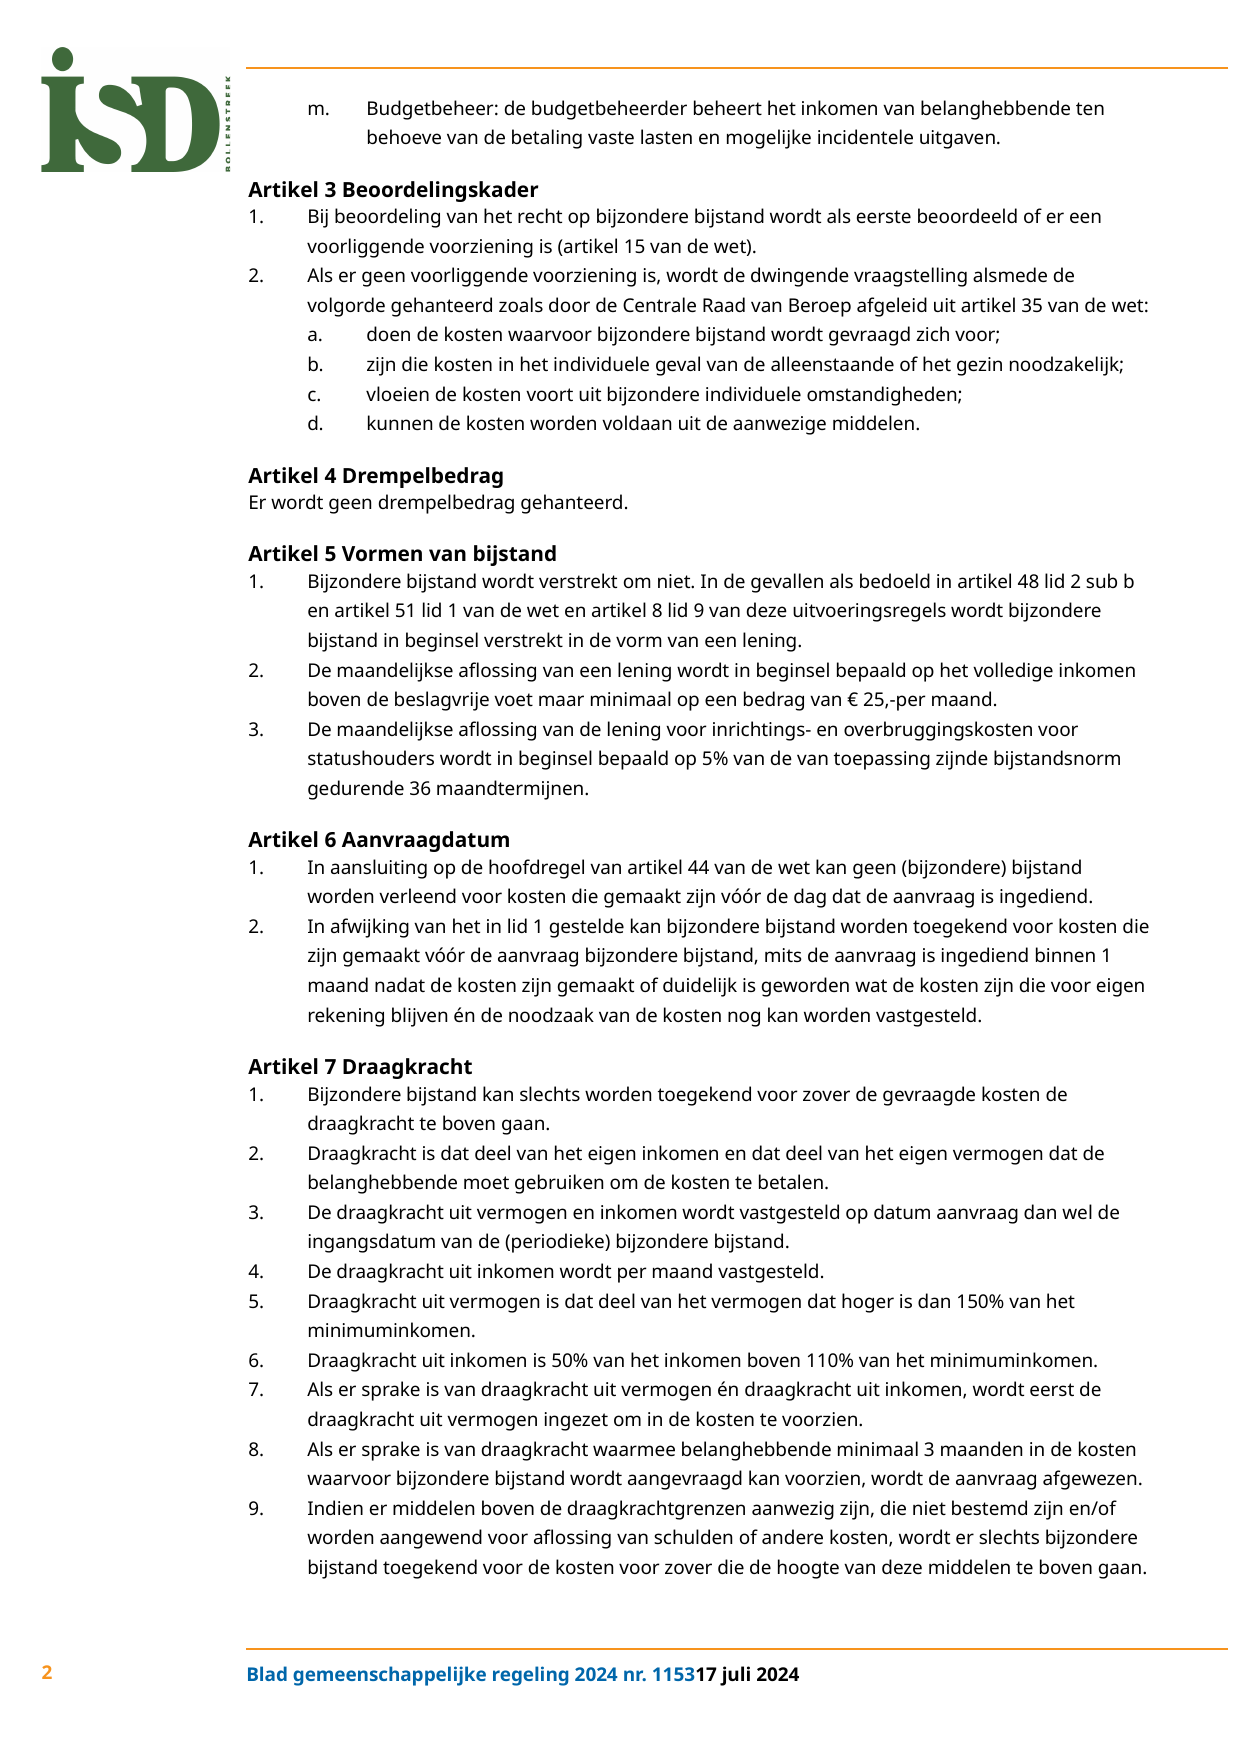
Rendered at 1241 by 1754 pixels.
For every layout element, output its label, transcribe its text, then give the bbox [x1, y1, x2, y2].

list Indien er middelen boven de draagkrachtgrenzen aanwezig zijn, die niet bestemd zijn en/of worden aangewend voor aflossing van schulden of andere kosten, wordt er slechts bijzondere bijstand toegekend voor de kosten voor zover die de hoogte van deze middelen te boven gaan. [248, 1495, 1152, 1580]
text Artikel 5 Vormen van bijstand [248, 539, 1152, 568]
list De maandelijkse aflossing van de lening voor inrichtings- en overbruggingskosten voor statushouders wordt in beginsel bepaald op 5% van de van toepassing zijnde bijstandsnorm gedurende 36 maandtermijnen. [248, 716, 1152, 801]
text Artikel 7 Draagkracht [248, 1052, 1152, 1081]
list In aansluiting op de hoofdregel van artikel 44 van de wet kan geen (bijzondere) bijstand worden verleend voor kosten die gemaakt zijn vóór de dag dat de aanvraag is ingediend. [248, 854, 1152, 909]
list De draagkracht uit inkomen wordt per maand vastgesteld. [248, 1258, 1152, 1284]
picture [41, 47, 231, 172]
list Als er sprake is van draagkracht waarmee belanghebbende minimaal 3 maanden in de kosten waarvoor bijzondere bijstand wordt aangevraagd kan voorzien, wordt de aanvraag afgewezen. [248, 1436, 1152, 1491]
list kunnen de kosten worden voldaan uit de aanwezige middelen. [307, 410, 1152, 436]
list Bij beoordeling van het recht op bijzondere bijstand wordt als eerste beoordeeld of er een voorliggende voorziening is (artikel 15 van de wet). [248, 203, 1152, 258]
list zijn die kosten in het individuele geval van de alleenstaande of het gezin noodzakelijk; [307, 351, 1152, 377]
list Draagkracht uit inkomen is 50% van het inkomen boven 110% van het minimuminkomen. [248, 1347, 1152, 1373]
list Budgetbeheer: de budgetbeheerder beheert het inkomen van belanghebbende ten behoeve van de betaling vaste lasten en mogelijke incidentele uitgaven. [307, 95, 1152, 150]
list De maandelijkse aflossing van een lening wordt in beginsel bepaald op het volledige inkomen boven de beslagvrije voet maar minimaal op een bedrag van € 25,-per maand. [248, 657, 1152, 712]
list Als er sprake is van draagkracht uit vermogen én draagkracht uit inkomen, wordt eerst de draagkracht uit vermogen ingezet om in de kosten te voorzien. [248, 1377, 1152, 1432]
list Draagkracht is dat deel van het eigen inkomen en dat deel van het eigen vermogen dat de belanghebbende moet gebruiken om de kosten te betalen. [248, 1140, 1152, 1195]
list In afwijking van het in lid 1 gestelde kan bijzondere bijstand worden toegekend voor kosten die zijn gemaakt vóór de aanvraag bijzondere bijstand, mits de aanvraag is ingediend binnen 1 maand nadat de kosten zijn gemaakt of duidelijk is geworden wat de kosten zijn die voor eigen rekening blijven én de noodzaak van de kosten nog kan worden vastgesteld. [248, 913, 1152, 1028]
text Artikel 6 Aanvraagdatum [248, 826, 1152, 854]
list Draagkracht uit vermogen is dat deel van het vermogen dat hoger is dan 150% van het minimuminkomen. [248, 1288, 1152, 1343]
list Bijzondere bijstand kan slechts worden toegekend voor zover de gevraagde kosten de draagkracht te boven gaan. [248, 1081, 1152, 1136]
list Bijzondere bijstand wordt verstrekt om niet. In de gevallen als bedoeld in artikel 48 lid 2 sub b en artikel 51 lid 1 van de wet en artikel 8 lid 9 van deze uitvoeringsregels wordt bijzondere bijstand in beginsel verstrekt in de vorm van een lening. [248, 568, 1152, 653]
list vloeien de kosten voort uit bijzondere individuele omstandigheden; [307, 381, 1152, 406]
list De draagkracht uit vermogen en inkomen wordt vastgesteld op datum aanvraag dan wel de ingangsdatum van de (periodieke) bijzondere bijstand. [248, 1199, 1152, 1254]
text Er wordt geen drempelbedrag gehanteerd. [248, 489, 1152, 515]
list Als er geen voorliggende voorziening is, wordt de dwingende vraagstelling alsmede de volgorde gehanteerd zoals door de Centrale Raad van Beroep afgeleid uit artikel 35 van de wet: [248, 262, 1152, 318]
text Artikel 3 Beoordelingskader [248, 175, 1152, 203]
list doen de kosten waarvoor bijzondere bijstand wordt gevraagd zich voor; [307, 322, 1152, 347]
text Artikel 4 Drempelbedrag [248, 461, 1152, 489]
